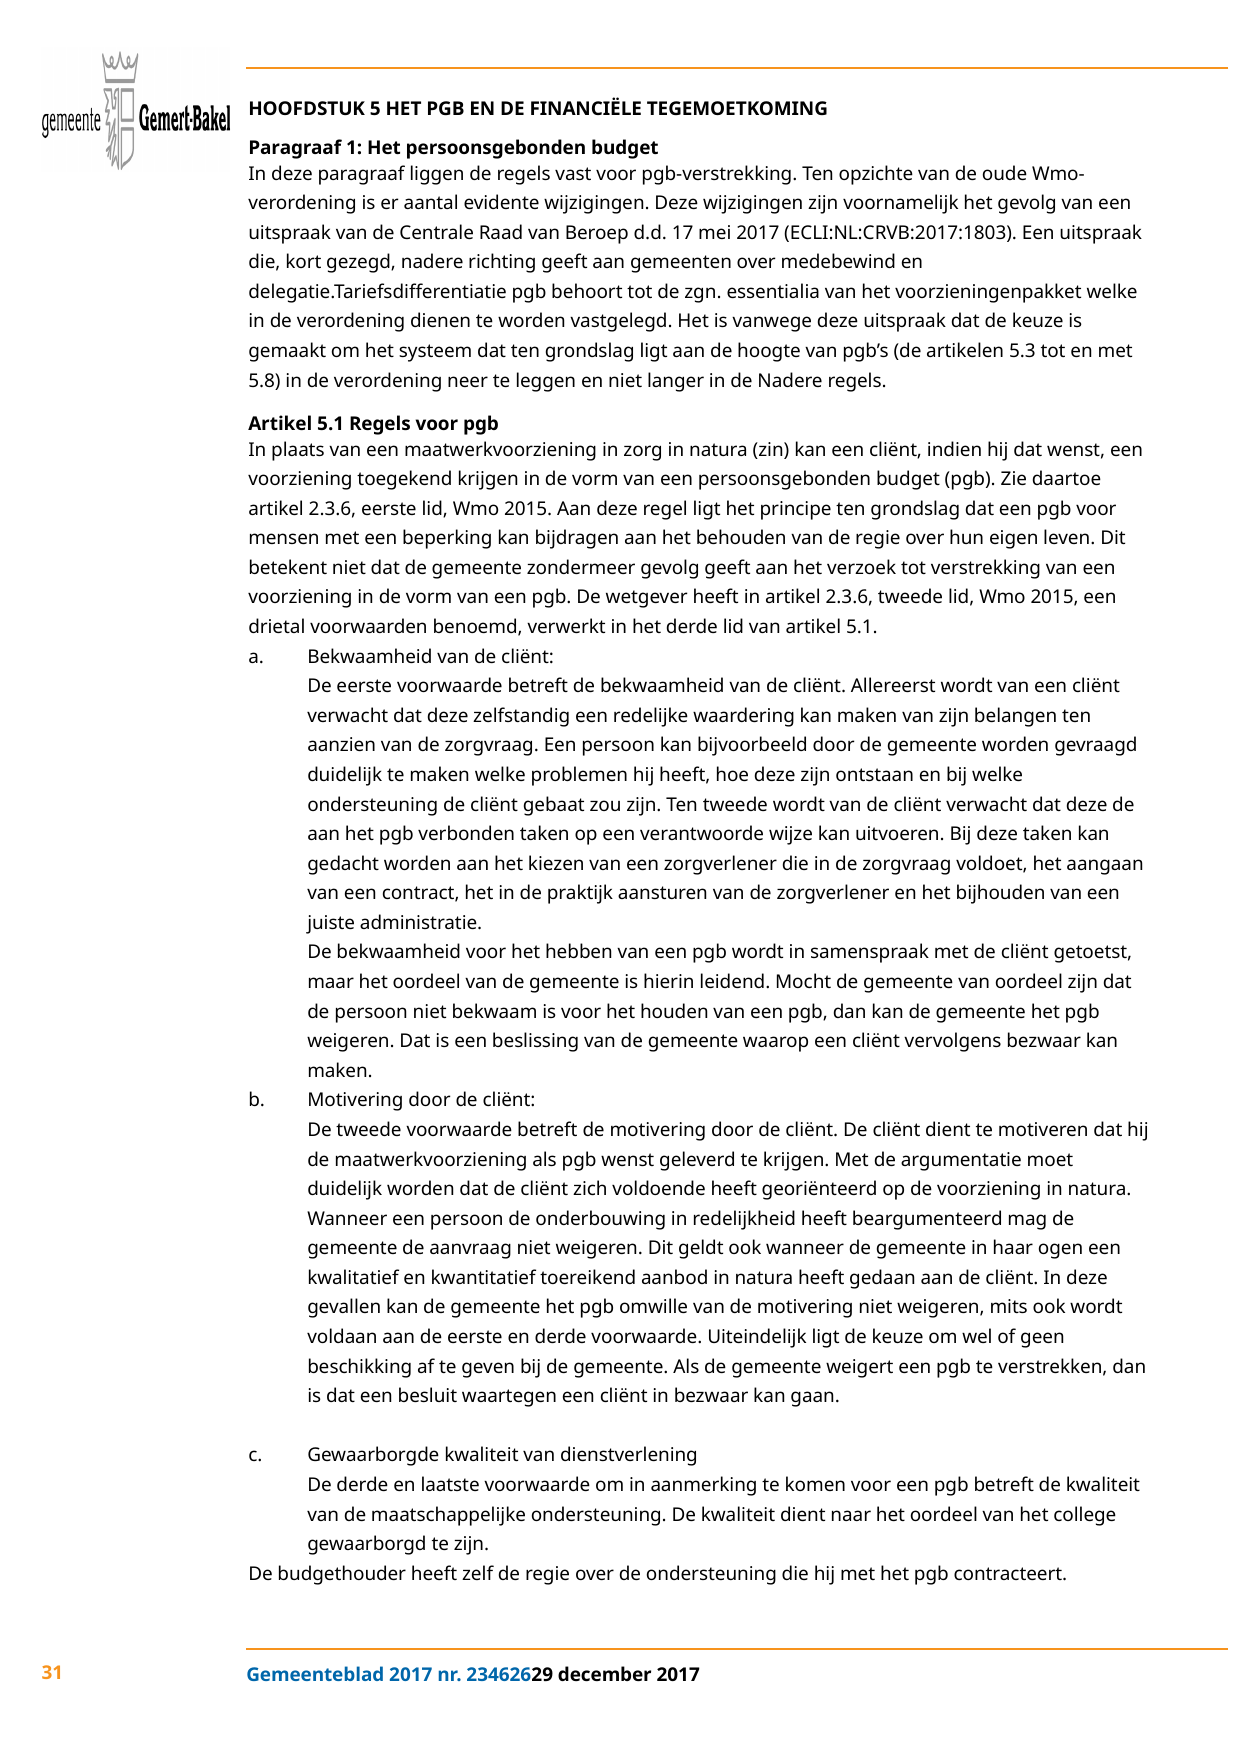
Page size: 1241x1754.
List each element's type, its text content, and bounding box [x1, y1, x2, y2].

text In plaats van een maatwerkvoorziening in zorg in natura (zin) kan een cliënt, indien hij dat wenst, een voorziening toegekend krijgen in de vorm van een persoonsgebonden budget (pgb). Zie daartoe artikel 2.3.6, eerste lid, Wmo 2015. Aan deze regel ligt het principe ten grondslag dat een pgb voor mensen met een beperking kan bijdragen aan het behouden van de regie over hun eigen leven. Dit betekent niet dat de gemeente zondermeer gevolg geeft aan het verzoek tot verstrekking van een voorziening in de vorm van een pgb. De wetgever heeft in artikel 2.3.6, tweede lid, Wmo 2015, een drietal voorwaarden benoemd, verwerkt in het derde lid van artikel 5.1. [248, 436, 1152, 639]
list Bekwaamheid van de cliënt: [248, 643, 1152, 668]
picture [41, 47, 231, 172]
list De bekwaamheid voor het hebben van een pgb wordt in samenspraak met de cliënt getoetst, maar het oordeel van de gemeente is hierin leidend. Mocht de gemeente van oordeel zijn dat de persoon niet bekwaam is voor het houden van een pgb, dan kan de gemeente het pgb weigeren. Dat is een beslissing van de gemeente waarop een cliënt vervolgens bezwaar kan maken. [248, 939, 1152, 1083]
text Artikel 5.1 Regels voor pgb [248, 410, 1152, 436]
list Gewaarborgde kwaliteit van dienstverlening [248, 1442, 1152, 1467]
list De derde en laatste voorwaarde om in aanmerking te komen voor een pgb betreft de kwaliteit van de maatschappelijke ondersteuning. De kwaliteit dient naar het oordeel van het college gewaarborgd te zijn. [248, 1471, 1152, 1556]
text De budgethouder heeft zelf de regie over de ondersteuning die hij met het pgb contracteert. [248, 1560, 1152, 1586]
text In deze paragraaf liggen de regels vast voor pgb-verstrekking. Ten opzichte van de oude Wmo-verordening is er aantal evidente wijzigingen. Deze wijzigingen zijn voornamelijk het gevolg van een uitspraak van de Centrale Raad van Beroep d.d. 17 mei 2017 (ECLI:NL:CRVB:2017:1803). Een uitspraak die, kort gezegd, nadere richting geeft aan gemeenten over medebewind en delegatie.Tariefsdifferentiatie pgb behoort tot de zgn. essentialia van het voorzieningenpakket welke in de verordening dienen te worden vastgelegd. Het is vanwege deze uitspraak dat de keuze is gemaakt om het systeem dat ten grondslag ligt aan de hoogte van pgb’s (de artikelen 5.3 tot en met 5.8) in de verordening neer te leggen en niet langer in de Nadere regels. [248, 160, 1152, 393]
list Motivering door de cliënt: [248, 1087, 1152, 1112]
text HOOFDSTUK 5 HET PGB EN DE FINANCIËLE TEGEMOETKOMING [248, 95, 1152, 121]
list De tweede voorwaarde betreft de motivering door de cliënt. De cliënt dient te motiveren dat hij de maatwerkvoorziening als pgb wenst geleverd te krijgen. Met de argumentatie moet duidelijk worden dat de cliënt zich voldoende heeft georiënteerd op de voorziening in natura. Wanneer een persoon de onderbouwing in redelijkheid heeft beargumenteerd mag de gemeente de aanvraag niet weigeren. Dit geldt ook wanneer de gemeente in haar ogen een kwalitatief en kwantitatief toereikend aanbod in natura heeft gedaan aan de cliënt. In deze gevallen kan de gemeente het pgb omwille van de motivering niet weigeren, mits ook wordt voldaan aan de eerste en derde voorwaarde. Uiteindelijk ligt de keuze om wel of geen beschikking af te geven bij de gemeente. Als de gemeente weigert een pgb te verstrekken, dan is dat een besluit waartegen een cliënt in bezwaar kan gaan. [248, 1116, 1152, 1408]
text Paragraaf 1: Het persoonsgebonden budget [248, 134, 1152, 160]
list De eerste voorwaarde betreft de bekwaamheid van de cliënt. Allereerst wordt van een cliënt verwacht dat deze zelfstandig een redelijke waardering kan maken van zijn belangen ten aanzien van de zorgvraag. Een persoon kan bijvoorbeeld door de gemeente worden gevraagd duidelijk te maken welke problemen hij heeft, hoe deze zijn ontstaan en bij welke ondersteuning de cliënt gebaat zou zijn. Ten tweede wordt van de cliënt verwacht dat deze de aan het pgb verbonden taken op een verantwoorde wijze kan uitvoeren. Bij deze taken kan gedacht worden aan het kiezen van een zorgverlener die in de zorgvraag voldoet, het aangaan van een contract, het in de praktijk aansturen van de zorgverlener en het bijhouden van een juiste administratie. [248, 672, 1152, 935]
